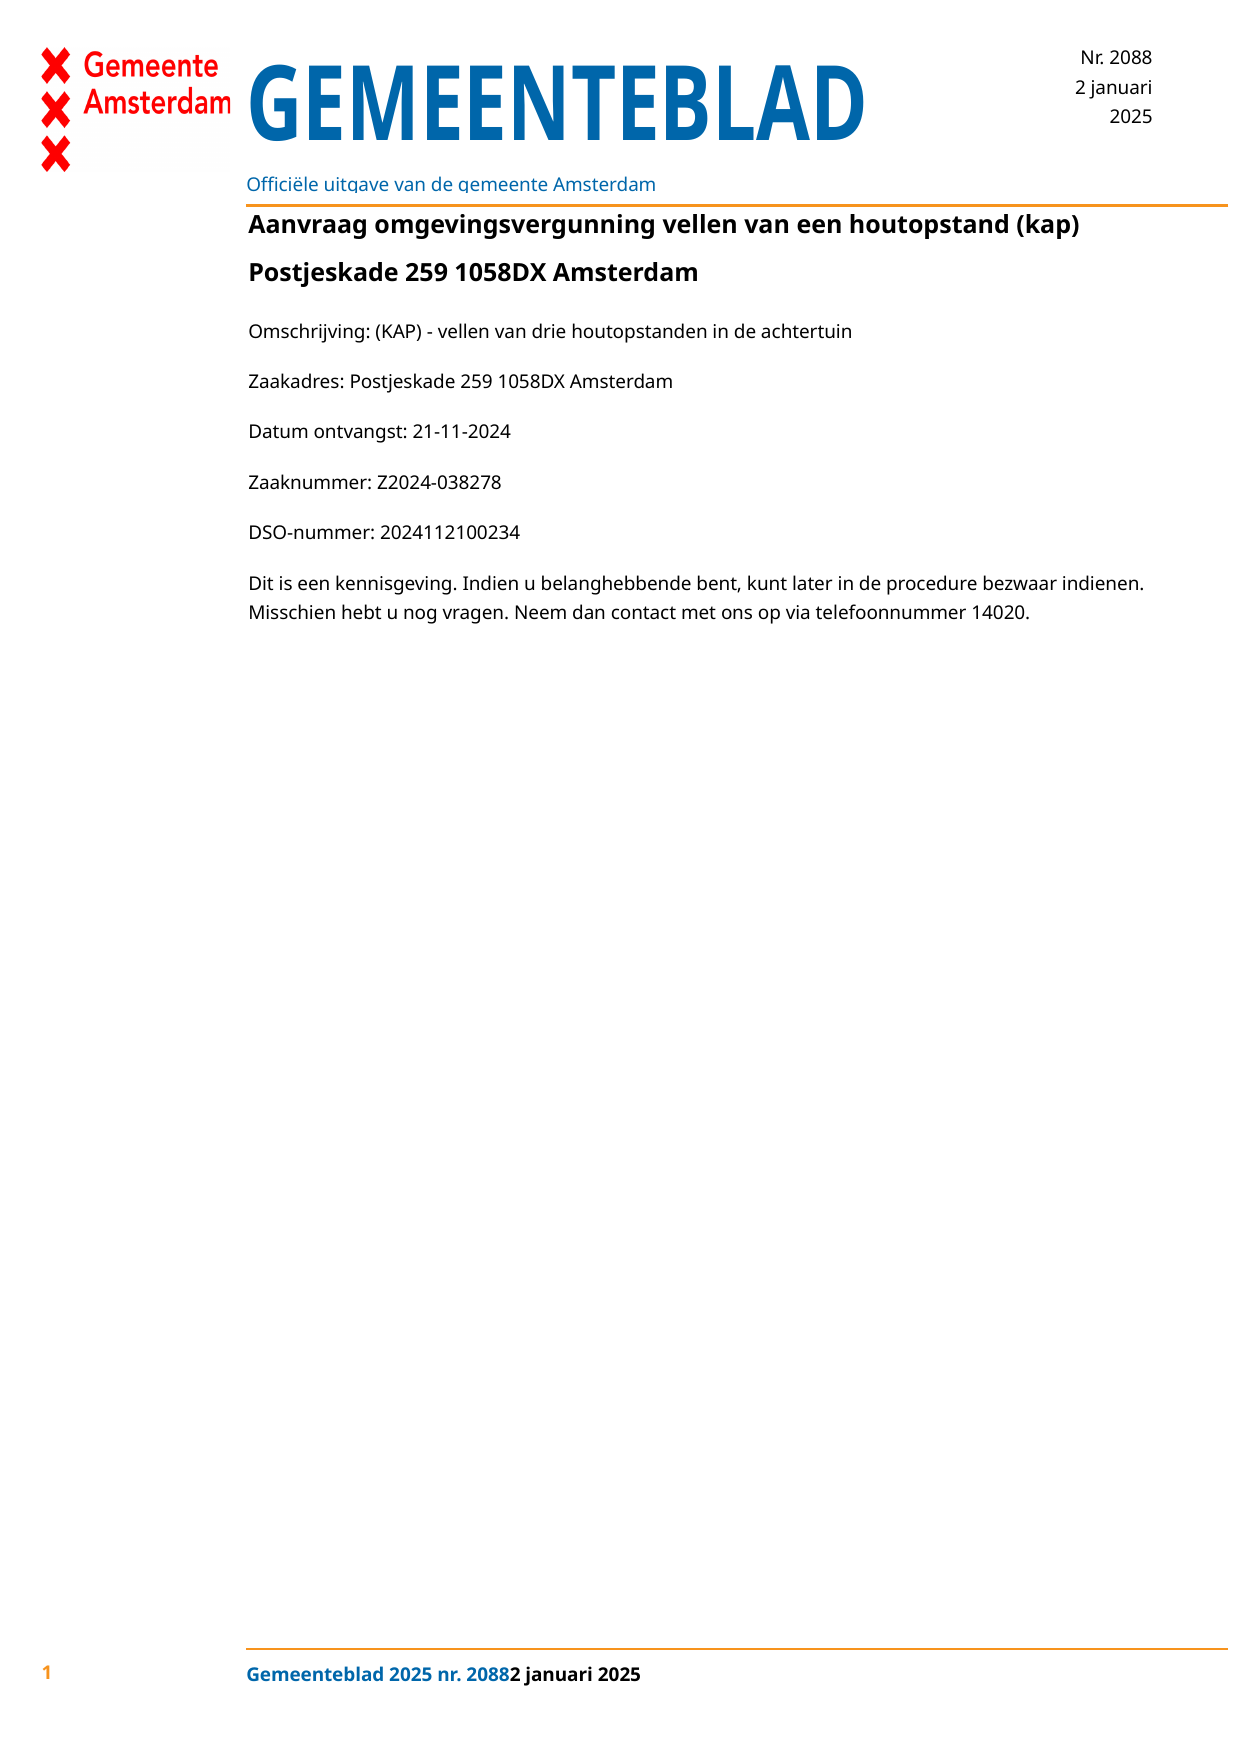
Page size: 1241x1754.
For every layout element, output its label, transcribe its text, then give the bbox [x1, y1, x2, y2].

text Zaaknummer: Z2024-038278 [248, 469, 1152, 495]
text Omschrijving: (KAP) - vellen van drie houtopstanden in de achtertuin [248, 318, 1152, 344]
text Datum ontvangst: 21-11-2024 [248, 419, 1152, 444]
text DSO-nummer: 2024112100234 [248, 519, 1152, 545]
text Zaakadres: Postjeskade 259 1058DX Amsterdam [248, 368, 1152, 394]
picture [41, 47, 231, 172]
text Aanvraag omgevingsvergunning vellen van een houtopstand (kap) Postjeskade 259 1058DX Amsterdam [248, 207, 1152, 288]
text Dit is een kennisgeving. Indien u belanghebbende bent, kunt later in de procedure bezwaar indienen. Misschien hebt u nog vragen. Neem dan contact met ons op via telefoonnummer 14020. [248, 570, 1152, 625]
